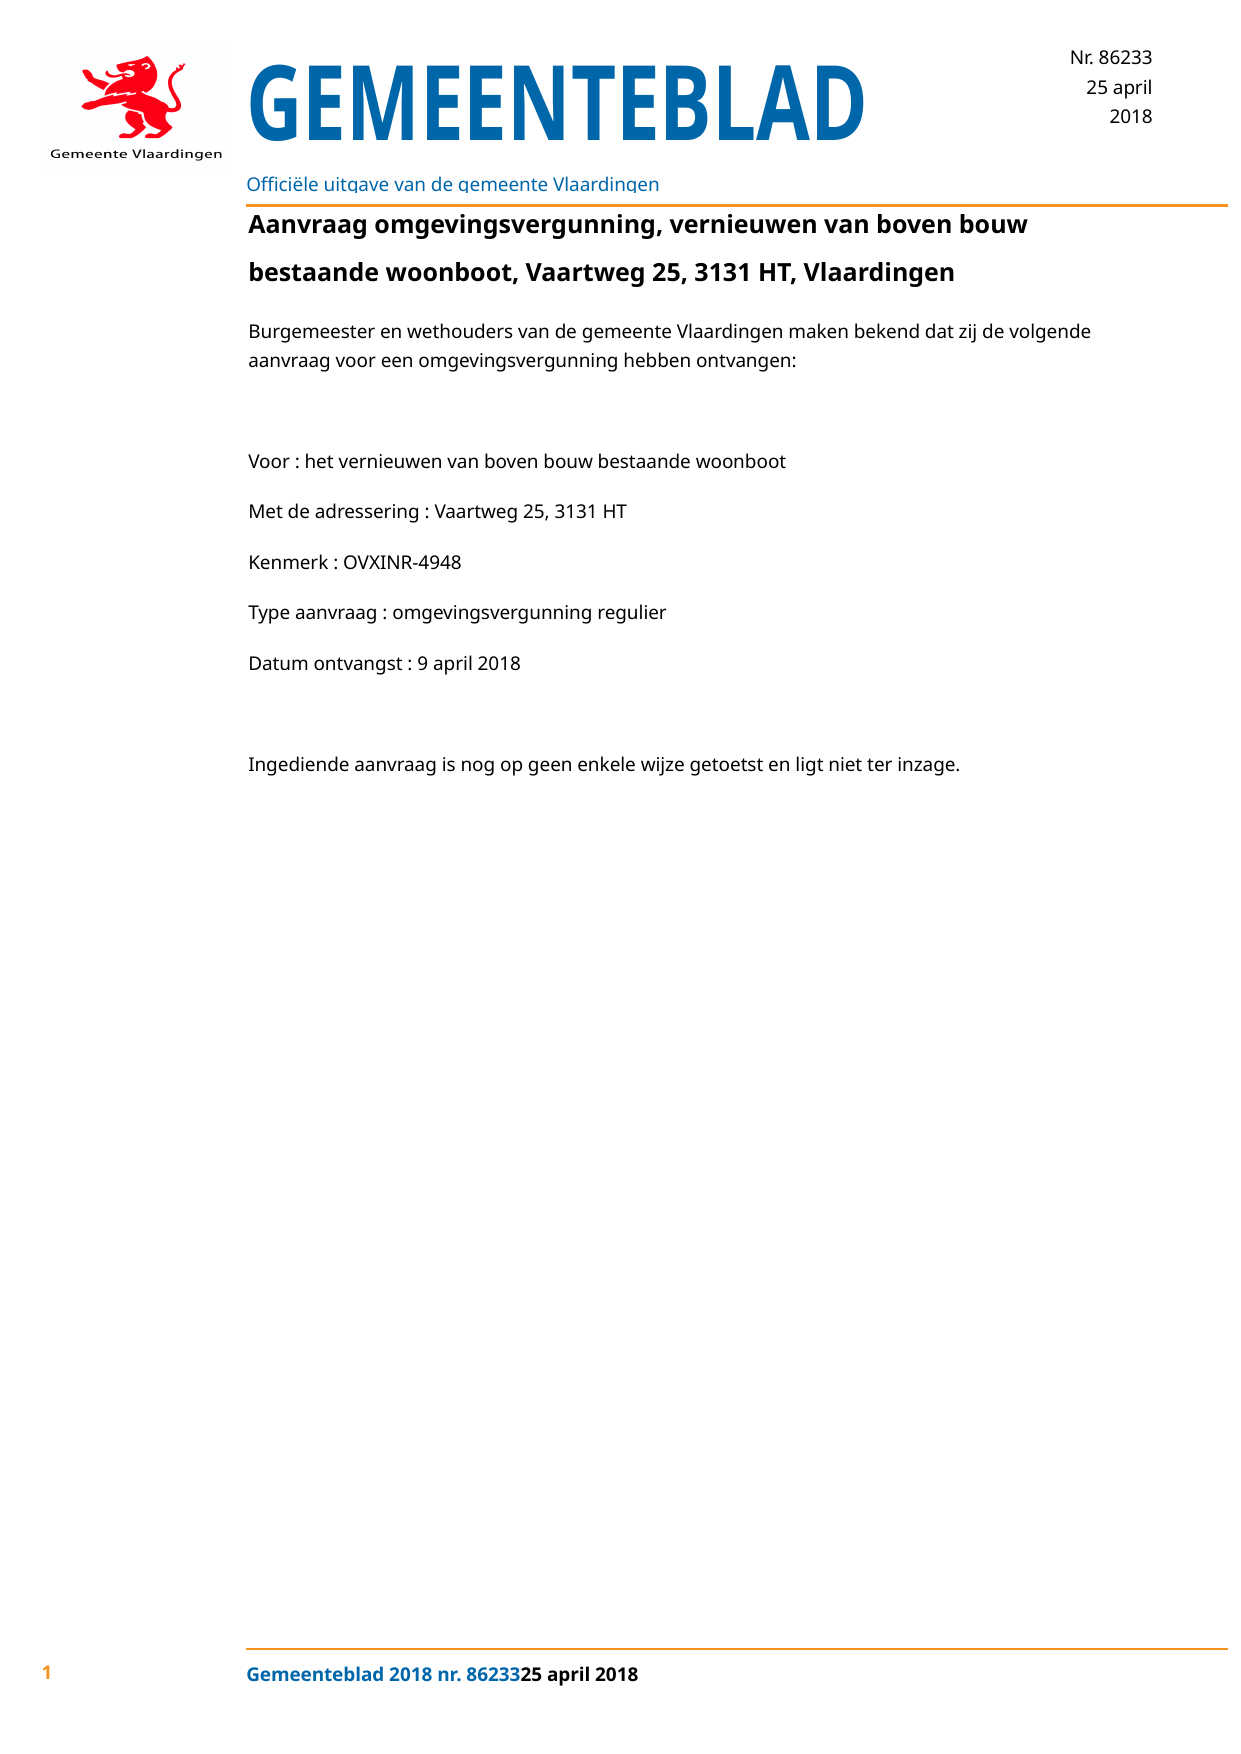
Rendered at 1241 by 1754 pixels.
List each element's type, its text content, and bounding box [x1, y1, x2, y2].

text Kenmerk : OVXINR-4948 [248, 549, 1152, 575]
text Datum ontvangst : 9 april 2018 [248, 650, 1152, 676]
text Burgemeester en wethouders van de gemeente Vlaardingen maken bekend dat zij de volgende aanvraag voor een omgevingsvergunning hebben ontvangen: [248, 318, 1152, 373]
text Met de adressering : Vaartweg 25, 3131 HT [248, 499, 1152, 524]
picture [41, 47, 231, 172]
text Ingediende aanvraag is nog op geen enkele wijze getoetst en ligt niet ter inzage. [248, 751, 1152, 777]
text Type aanvraag : omgevingsvergunning regulier [248, 599, 1152, 625]
text Aanvraag omgevingsvergunning, vernieuwen van boven bouw bestaande woonboot, Vaartweg 25, 3131 HT, Vlaardingen [248, 207, 1152, 288]
text Voor : het vernieuwen van boven bouw bestaande woonboot [248, 448, 1152, 474]
